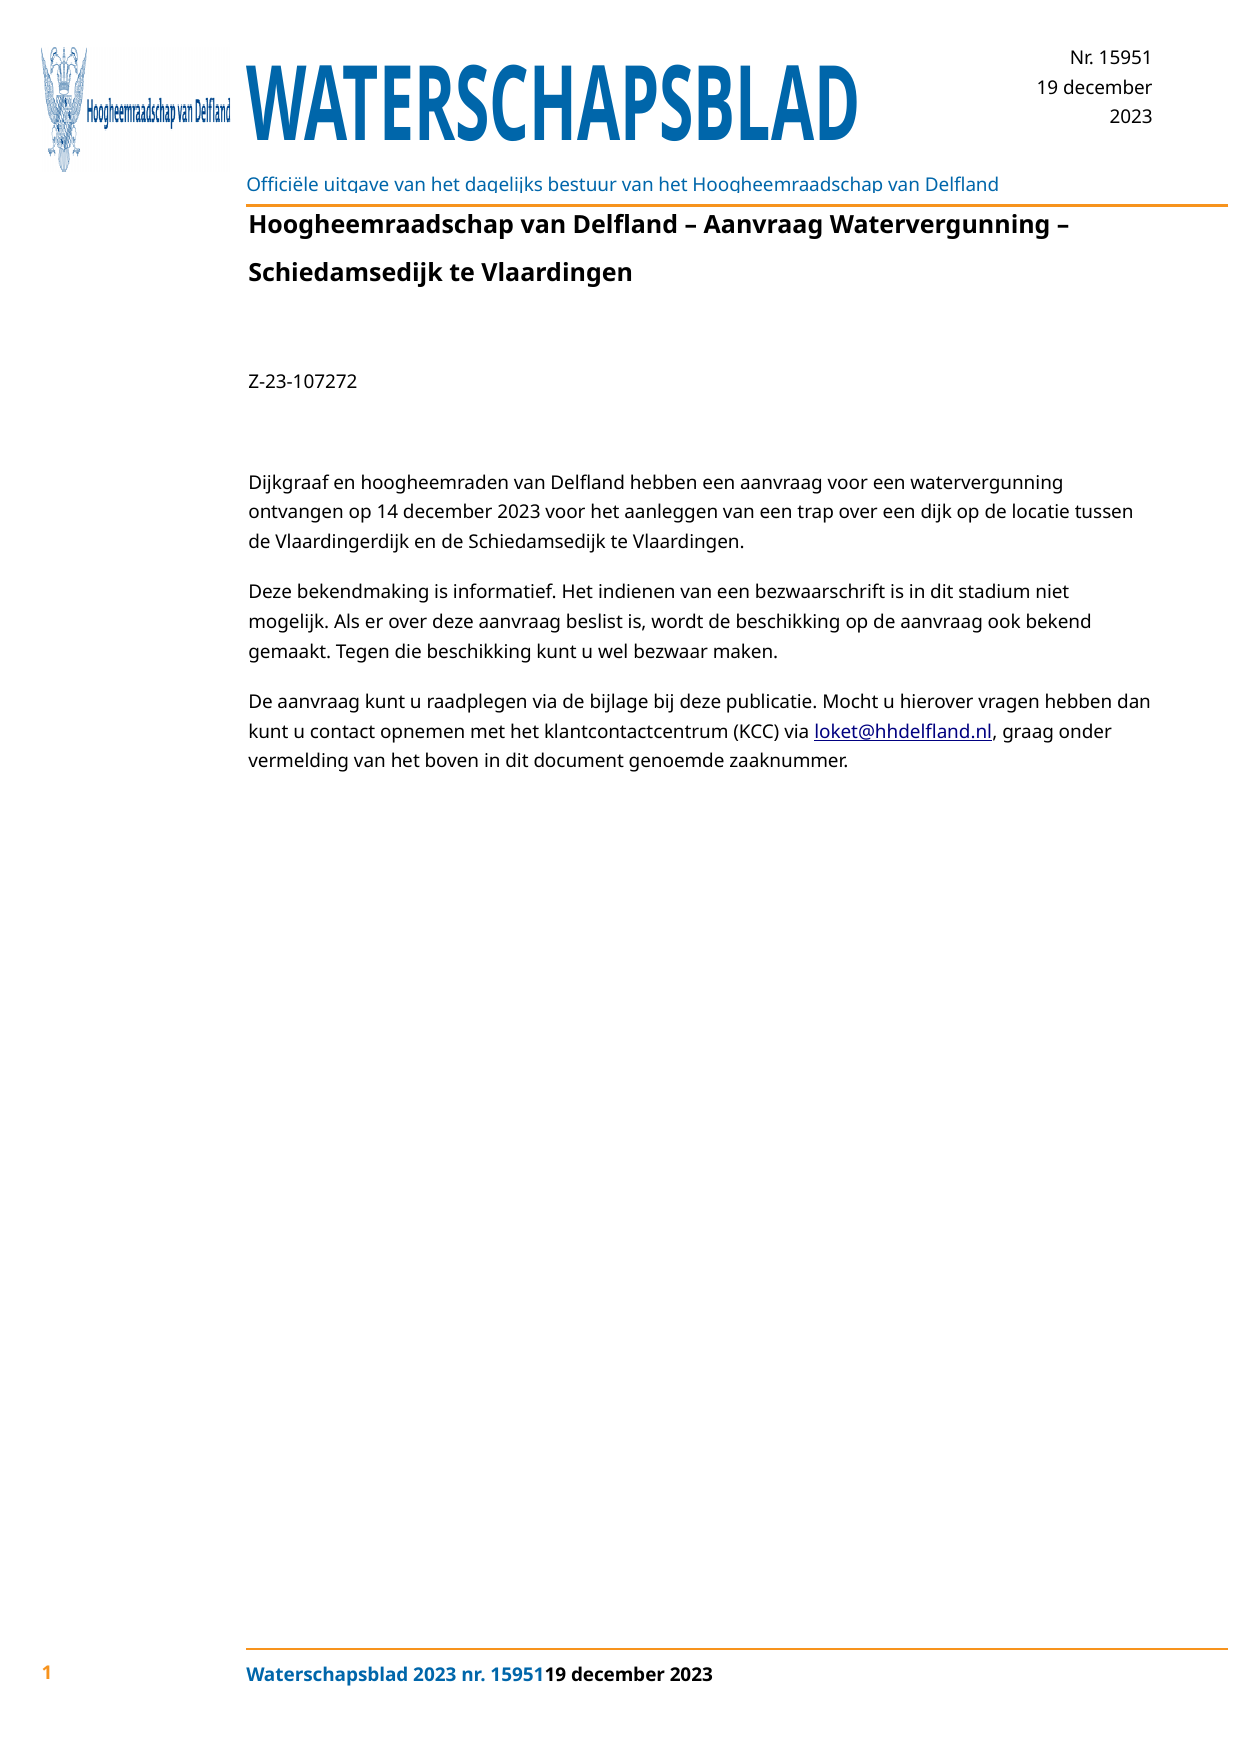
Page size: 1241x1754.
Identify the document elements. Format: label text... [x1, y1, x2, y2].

text Dijkgraaf en hoogheemraden van Delfland hebben een aanvraag voor een watervergunning ontvangen op 14 december 2023 voor het aanleggen van een trap over een dijk op de locatie tussen de Vlaardingerdijk en de Schiedamsedijk te Vlaardingen. [248, 469, 1152, 554]
text Z-23-107272 [248, 368, 1152, 394]
picture [41, 47, 231, 172]
text De aanvraag kunt u raadplegen via de bijlage bij deze publicatie. Mocht u hierover vragen hebben dan kunt u contact opnemen met het klantcontactcentrum (KCC) via loket@hhdelfland.nl, graag onder vermelding van het boven in dit document genoemde zaaknummer. [248, 688, 1152, 773]
text Hoogheemraadschap van Delfland – Aanvraag Watervergunning – Schiedamsedijk te Vlaardingen [248, 207, 1152, 288]
text Deze bekendmaking is informatief. Het indienen van een bezwaarschrift is in dit stadium niet mogelijk. Als er over deze aanvraag beslist is, wordt de beschikking op de aanvraag ook bekend gemaakt. Tegen die beschikking kunt u wel bezwaar maken. [248, 579, 1152, 664]
